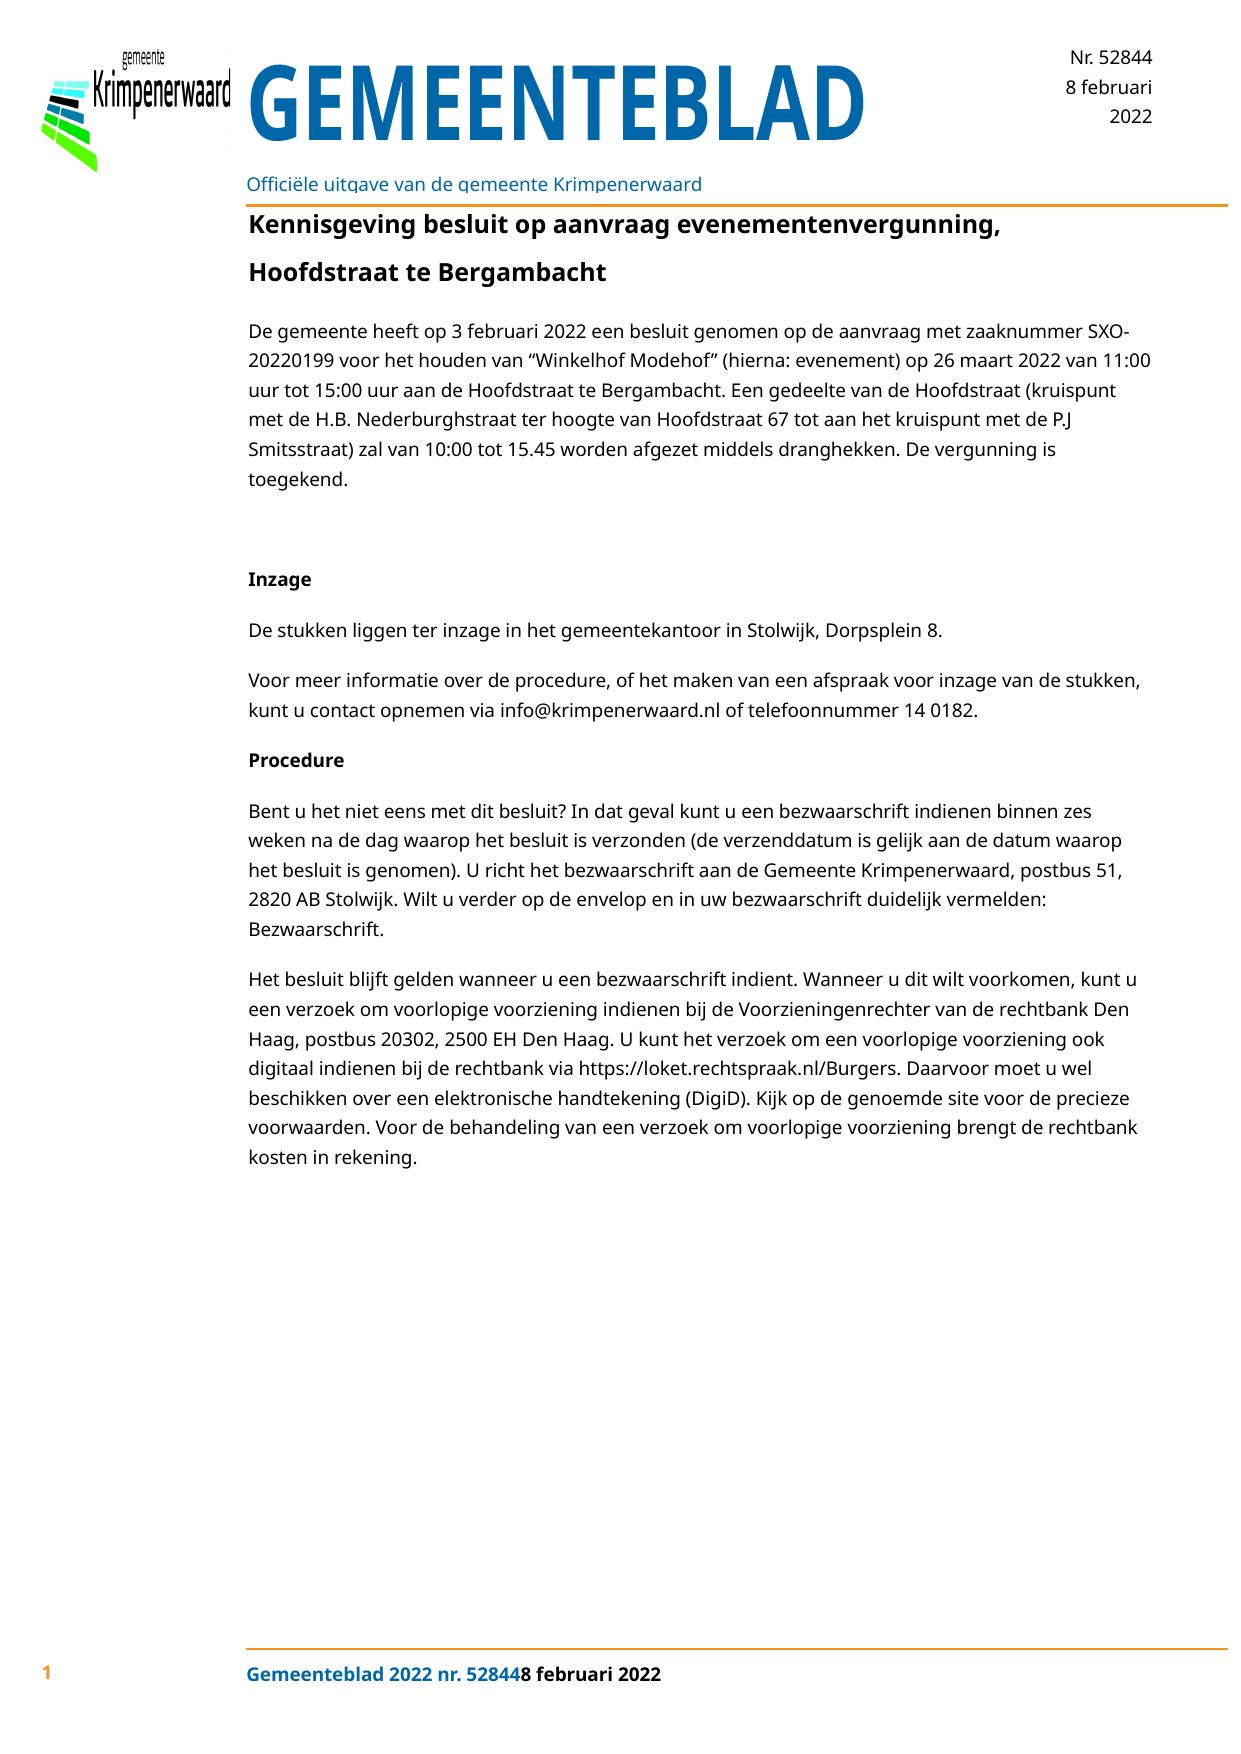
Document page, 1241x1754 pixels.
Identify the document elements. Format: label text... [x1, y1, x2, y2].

text Voor meer informatie over de procedure, of het maken van een afspraak voor inzage van de stukken, kunt u contact opnemen via info@krimpenerwaard.nl of telefoonnummer 14 0182. [248, 667, 1152, 723]
text Bent u het niet eens met dit besluit? In dat geval kunt u een bezwaarschrift indienen binnen zes weken na de dag waarop het besluit is verzonden (de verzenddatum is gelijk aan de datum waarop het besluit is genomen). U richt het bezwaarschrift aan de Gemeente Krimpenerwaard, postbus 51, 2820 AB Stolwijk. Wilt u verder op de envelop en in uw bezwaarschrift duidelijk vermelden: Bezwaarschrift. [248, 798, 1152, 942]
text Kennisgeving besluit op aanvraag evenementenvergunning, Hoofdstraat te Bergambacht [248, 207, 1152, 288]
picture [41, 47, 231, 172]
text Procedure [248, 747, 1152, 773]
text De gemeente heeft op 3 februari 2022 een besluit genomen op de aanvraag met zaaknummer SXO-20220199 voor het houden van “Winkelhof Modehof” (hierna: evenement) op 26 maart 2022 van 11:00 uur tot 15:00 uur aan de Hoofdstraat te Bergambacht. Een gedeelte van de Hoofdstraat (kruispunt met de H.B. Nederburghstraat ter hoogte van Hoofdstraat 67 tot aan het kruispunt met de P.J Smitsstraat) zal van 10:00 tot 15.45 worden afgezet middels dranghekken. De vergunning is toegekend. [248, 318, 1152, 492]
text Inzage [248, 567, 1152, 592]
text Het besluit blijft gelden wanneer u een bezwaarschrift indient. Wanneer u dit wilt voorkomen, kunt u een verzoek om voorlopige voorziening indienen bij de Voorzieningenrechter van de rechtbank Den Haag, postbus 20302, 2500 EH Den Haag. U kunt het verzoek om een voorlopige voorziening ook digitaal indienen bij de rechtbank via https://loket.rechtspraak.nl/Burgers. Daarvoor moet u wel beschikken over een elektronische handtekening (DigiD). Kijk op de genoemde site voor de precieze voorwaarden. Voor de behandeling van een verzoek om voorlopige voorziening brengt de rechtbank kosten in rekening. [248, 967, 1152, 1170]
text De stukken liggen ter inzage in het gemeentekantoor in Stolwijk, Dorpsplein 8. [248, 617, 1152, 643]
